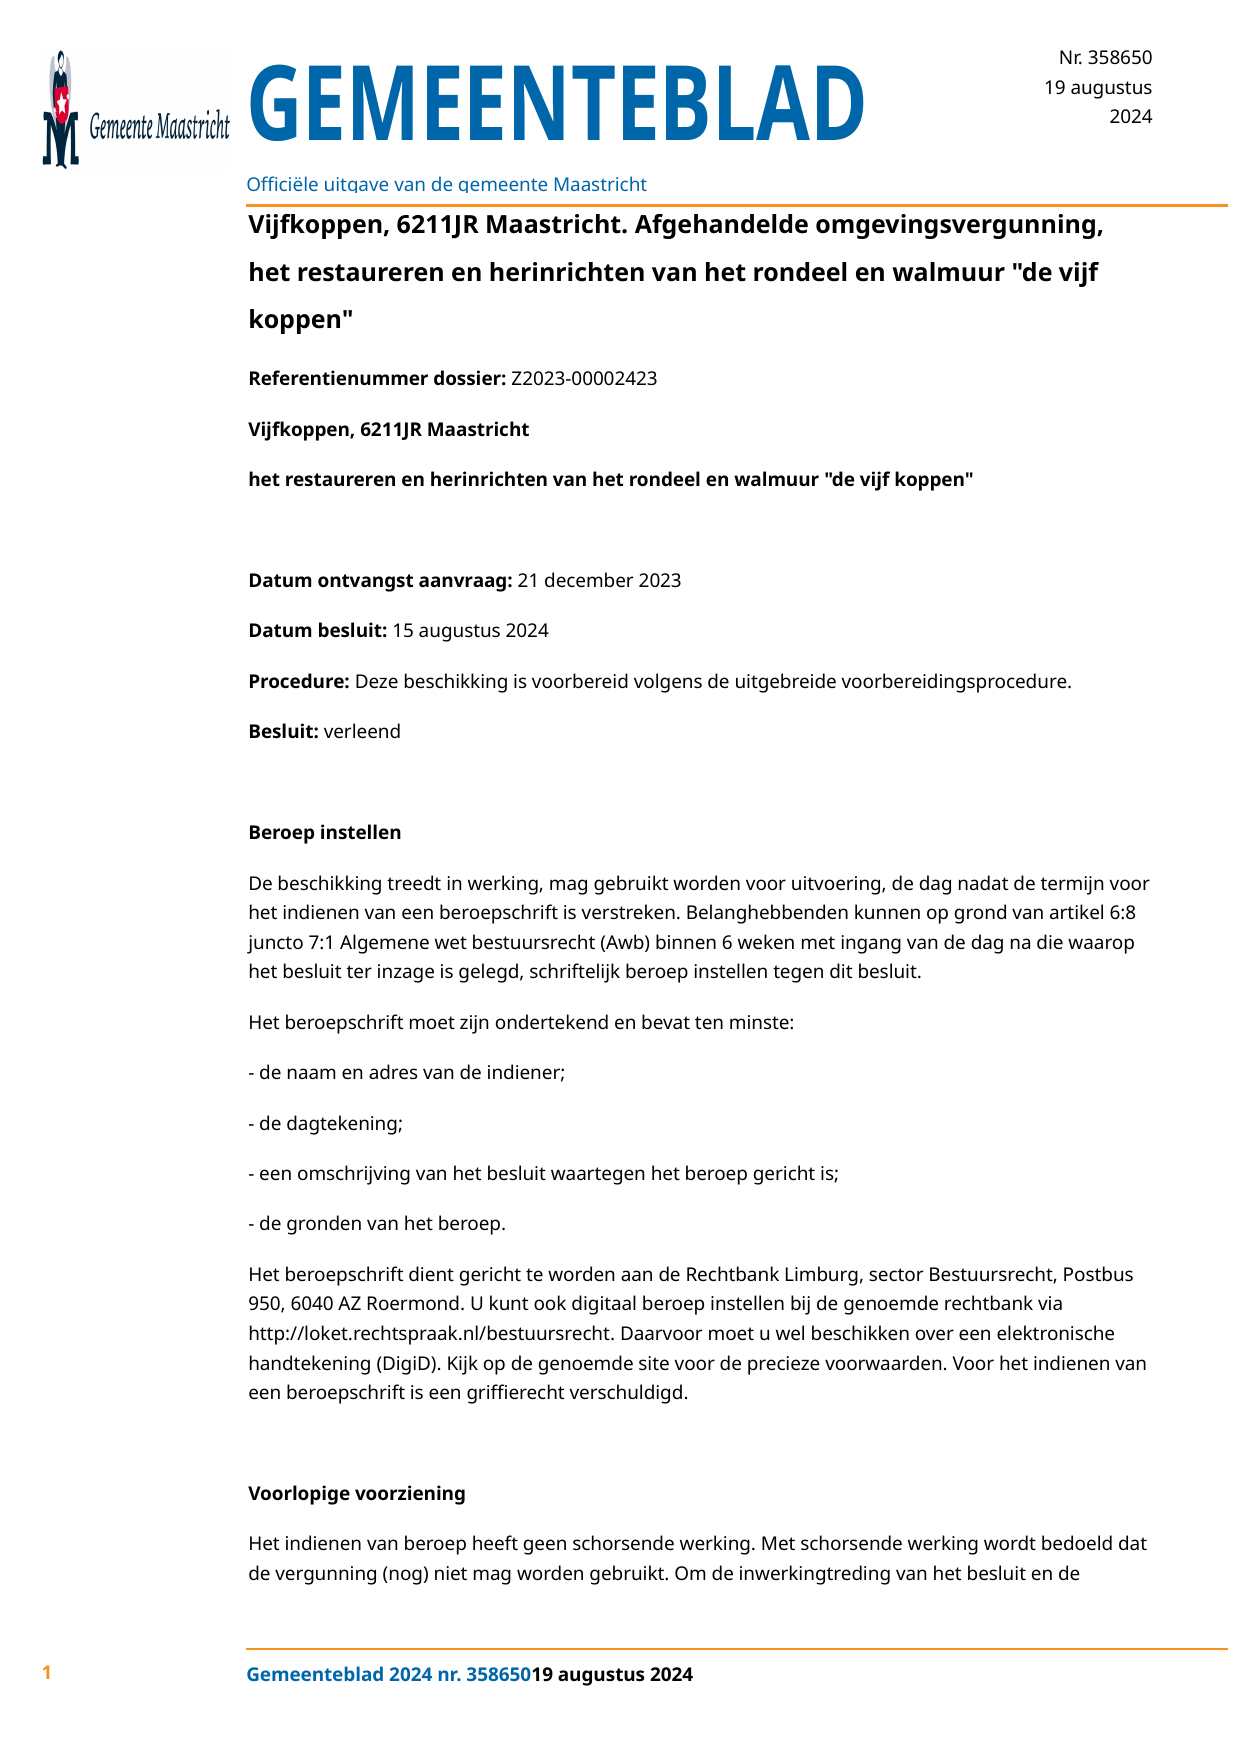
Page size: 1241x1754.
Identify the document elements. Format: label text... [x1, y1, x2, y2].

text Procedure: Deze beschikking is voorbereid volgens de uitgebreide voorbereidingsprocedure. [248, 668, 1152, 694]
text - de dagtekening; [248, 1110, 1152, 1135]
text - de gronden van het beroep. [248, 1211, 1152, 1236]
text Het beroepschrift moet zijn ondertekend en bevat ten minste: [248, 1009, 1152, 1034]
picture [41, 47, 231, 172]
text Vijfkoppen, 6211JR Maastricht. Afgehandelde omgevingsvergunning, het restaureren en herinrichten van het rondeel en walmuur "de vijf koppen" [248, 207, 1152, 336]
text het restaureren en herinrichten van het rondeel en walmuur "de vijf koppen" [248, 466, 1152, 492]
text Datum besluit: 15 augustus 2024 [248, 618, 1152, 643]
text De beschikking treedt in werking, mag gebruikt worden voor uitvoering, de dag nadat de termijn voor het indienen van een beroepschrift is verstreken. Belanghebbenden kunnen op grond van artikel 6:8 juncto 7:1 Algemene wet bestuursrecht (Awb) binnen 6 weken met ingang van de dag na die waarop het besluit ter inzage is gelegd, schriftelijk beroep instellen tegen dit besluit. [248, 870, 1152, 984]
text - een omschrijving van het besluit waartegen het beroep gericht is; [248, 1160, 1152, 1186]
text Besluit: verleend [248, 718, 1152, 744]
text Het beroepschrift dient gericht te worden aan de Rechtbank Limburg, sector Bestuursrecht, Postbus 950, 6040 AZ Roermond. U kunt ook digitaal beroep instellen bij de genoemde rechtbank via http://loket.rechtspraak.nl/bestuursrecht. Daarvoor moet u wel beschikken over een elektronische handtekening (DigiD). Kijk op de genoemde site voor de precieze voorwaarden. Voor het indienen van een beroepschrift is een griffierecht verschuldigd. [248, 1261, 1152, 1405]
text Voorlopige voorziening [248, 1480, 1152, 1506]
text - de naam en adres van de indiener; [248, 1059, 1152, 1085]
text Het indienen van beroep heeft geen schorsende werking. Met schorsende werking wordt bedoeld dat de vergunning (nog) niet mag worden gebruikt. Om de inwerkingtreding van het besluit en de [248, 1531, 1152, 1586]
text Datum ontvangst aanvraag: 21 december 2023 [248, 567, 1152, 593]
text Referentienummer dossier: Z2023-00002423 [248, 366, 1152, 391]
text Beroep instellen [248, 819, 1152, 845]
text Vijfkoppen, 6211JR Maastricht [248, 416, 1152, 442]
